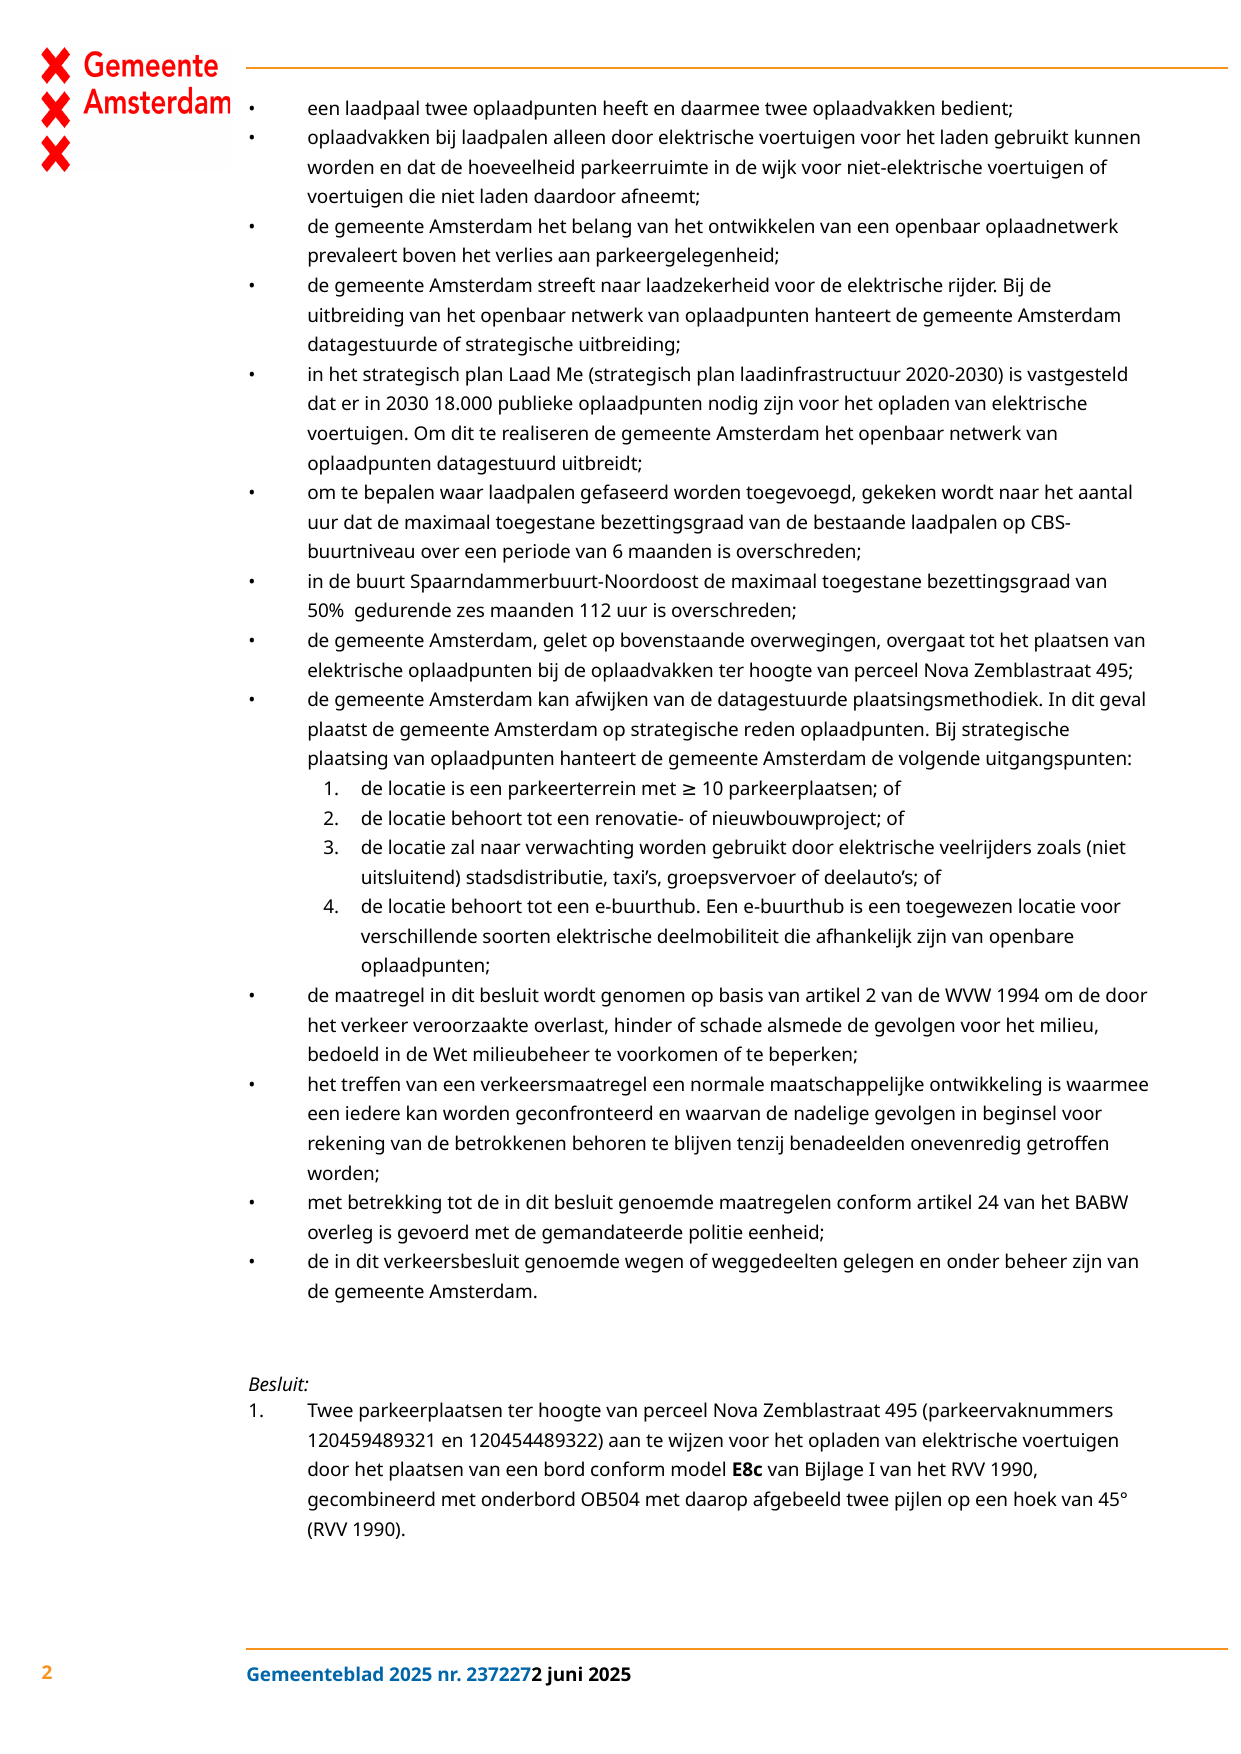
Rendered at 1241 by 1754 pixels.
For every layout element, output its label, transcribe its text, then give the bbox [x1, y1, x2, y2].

list in de buurt Spaarndammerbuurt-Noordoost de maximaal toegestane bezettingsgraad van 50% gedurende zes maanden 112 uur is overschreden; [248, 568, 1152, 623]
list de locatie behoort tot een renovatie- of nieuwbouwproject; of [323, 805, 1152, 831]
list Twee parkeerplaatsen ter hoogte van perceel Nova Zemblastraat 495 (parkeervaknummers 120459489321 en 120454489322) aan te wijzen voor het opladen van elektrische voertuigen door het plaatsen van een bord conform model E8c van Bijlage I van het RVV 1990, gecombineerd met onderbord OB504 met daarop afgebeeld twee pijlen op een hoek van 45° (RVV 1990). [248, 1397, 1152, 1541]
list de gemeente Amsterdam het belang van het ontwikkelen van een openbaar oplaadnetwerk prevaleert boven het verlies aan parkeergelegenheid; [248, 213, 1152, 268]
list met betrekking tot de in dit besluit genoemde maatregelen conform artikel 24 van het BABW overleg is gevoerd met de gemandateerde politie eenheid; [248, 1189, 1152, 1245]
list de in dit verkeersbesluit genoemde wegen of weggedeelten gelegen en onder beheer zijn van de gemeente Amsterdam. [248, 1248, 1152, 1304]
list de maatregel in dit besluit wordt genomen op basis van artikel 2 van de WVW 1994 om de door het verkeer veroorzaakte overlast, hinder of schade alsmede de gevolgen voor het milieu, bedoeld in de Wet milieubeheer te voorkomen of te beperken; [248, 982, 1152, 1067]
picture [41, 47, 231, 172]
text Besluit: [248, 1372, 1152, 1397]
list de locatie zal naar verwachting worden gebruikt door elektrische veelrijders zoals (niet uitsluitend) stadsdistributie, taxi’s, groepsvervoer of deelauto’s; of [323, 834, 1152, 890]
list de locatie behoort tot een e-buurthub. Een e-buurthub is een toegewezen locatie voor verschillende soorten elektrische deelmobiliteit die afhankelijk zijn van openbare oplaadpunten; [323, 893, 1152, 978]
list de locatie is een parkeerterrein met ≥ 10 parkeerplaatsen; of [323, 775, 1152, 801]
list om te bepalen waar laadpalen gefaseerd worden toegevoegd, gekeken wordt naar het aantal uur dat de maximaal toegestane bezettingsgraad van de bestaande laadpalen op CBS-buurtniveau over een periode van 6 maanden is overschreden; [248, 479, 1152, 564]
list het treffen van een verkeersmaatregel een normale maatschappelijke ontwikkeling is waarmee een iedere kan worden geconfronteerd en waarvan de nadelige gevolgen in beginsel voor rekening van de betrokkenen behoren te blijven tenzij benadeelden onevenredig getroffen worden; [248, 1071, 1152, 1186]
list de gemeente Amsterdam streeft naar laadzekerheid voor de elektrische rijder. Bij de uitbreiding van het openbaar netwerk van oplaadpunten hanteert de gemeente Amsterdam datagestuurde of strategische uitbreiding; [248, 272, 1152, 357]
list een laadpaal twee oplaadpunten heeft en daarmee twee oplaadvakken bedient; [248, 95, 1152, 121]
list de gemeente Amsterdam kan afwijken van de datagestuurde plaatsingsmethodiek. In dit geval plaatst de gemeente Amsterdam op strategische reden oplaadpunten. Bij strategische plaatsing van oplaadpunten hanteert de gemeente Amsterdam de volgende uitgangspunten: [248, 686, 1152, 771]
list de gemeente Amsterdam, gelet op bovenstaande overwegingen, overgaat tot het plaatsen van elektrische oplaadpunten bij de oplaadvakken ter hoogte van perceel Nova Zemblastraat 495; [248, 627, 1152, 683]
list oplaadvakken bij laadpalen alleen door elektrische voertuigen voor het laden gebruikt kunnen worden en dat de hoeveelheid parkeerruimte in de wijk voor niet-elektrische voertuigen of voertuigen die niet laden daardoor afneemt; [248, 124, 1152, 209]
list in het strategisch plan Laad Me (strategisch plan laadinfrastructuur 2020-2030) is vastgesteld dat er in 2030 18.000 publieke oplaadpunten nodig zijn voor het opladen van elektrische voertuigen. Om dit te realiseren de gemeente Amsterdam het openbaar netwerk van oplaadpunten datagestuurd uitbreidt; [248, 361, 1152, 476]
